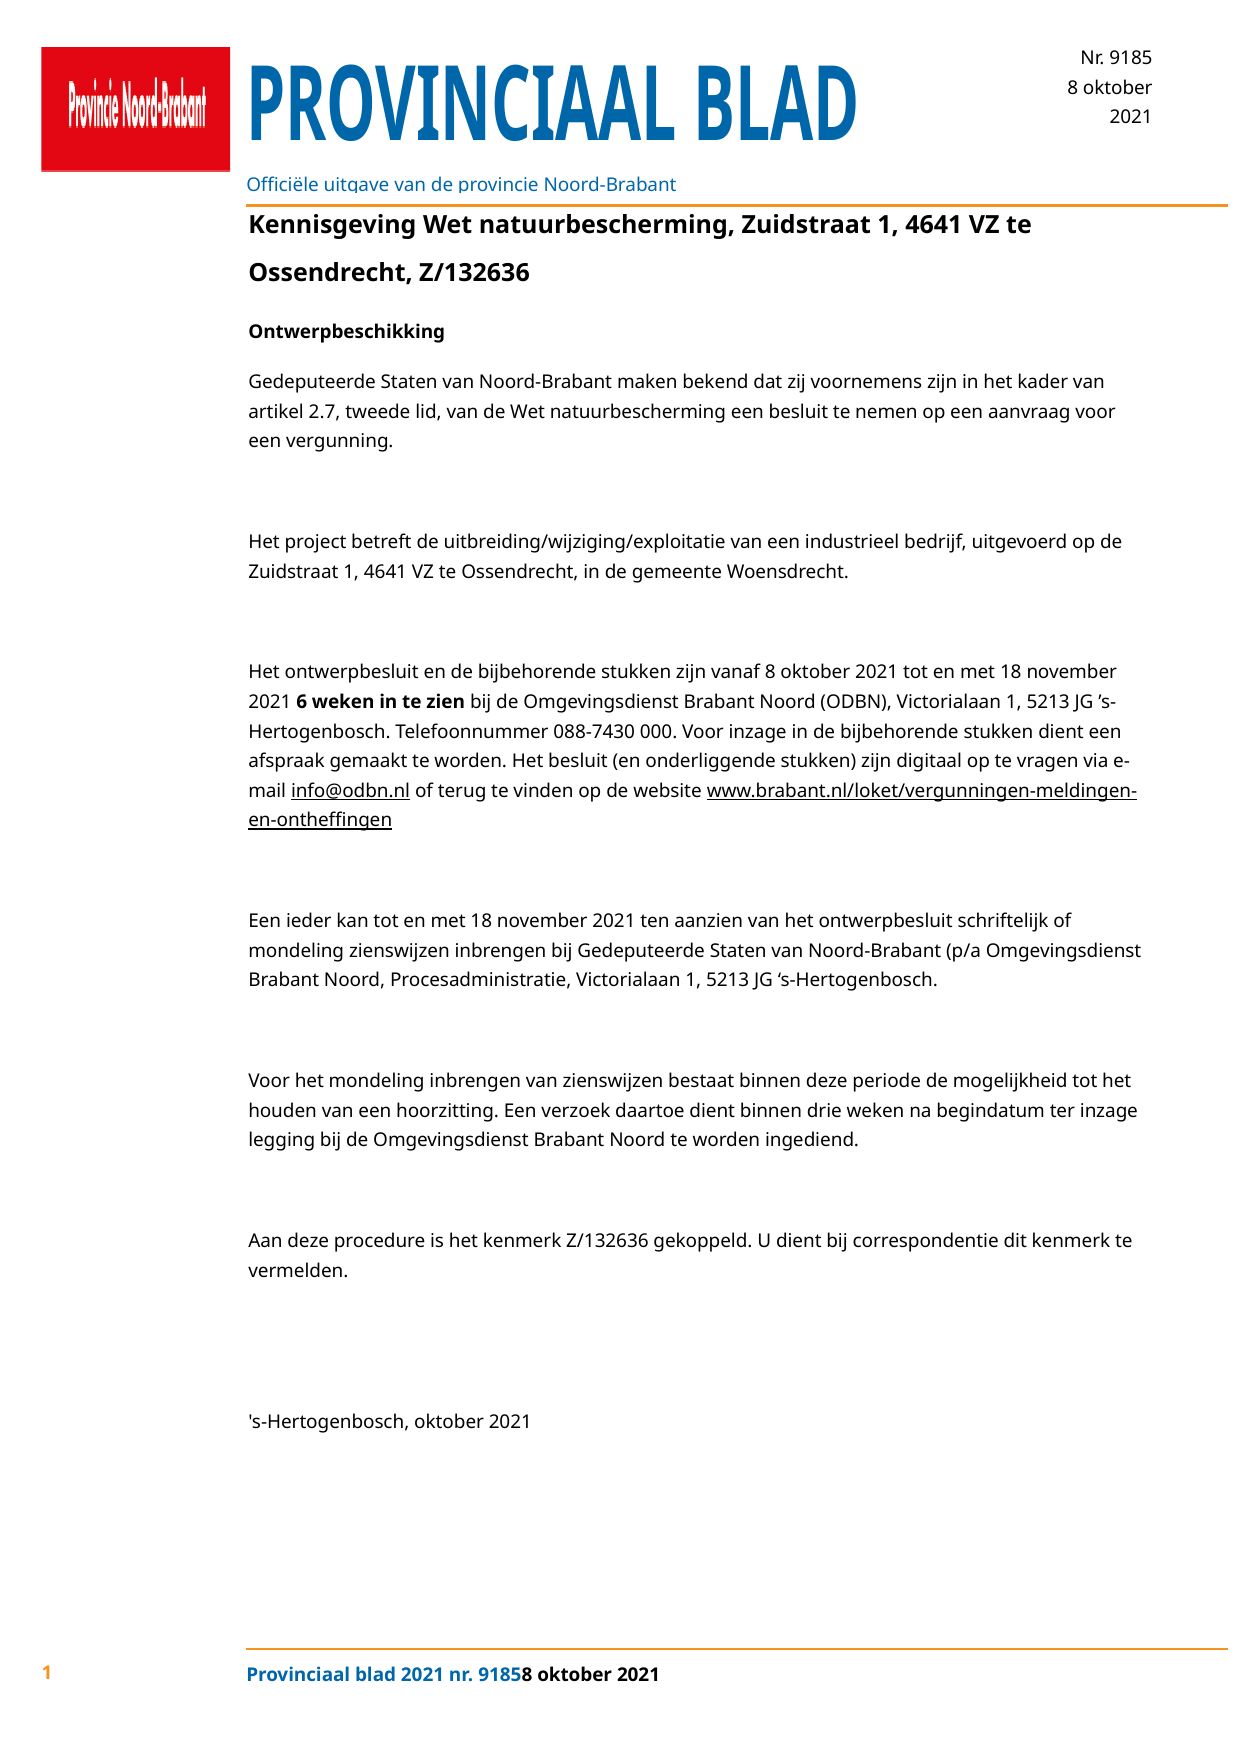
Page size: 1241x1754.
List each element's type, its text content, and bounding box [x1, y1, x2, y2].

text Een ieder kan tot en met 18 november 2021 ten aanzien van het ontwerpbesluit schriftelijk of mondeling zienswijzen inbrengen bij Gedeputeerde Staten van Noord-Brabant (p/a Omgevingsdienst Brabant Noord, Procesadministratie, Victorialaan 1, 5213 JG ‘s-Hertogenbosch. [248, 907, 1152, 992]
text 's-Hertogenbosch, oktober 2021 [248, 1408, 1152, 1434]
text Ontwerpbeschikking [248, 318, 1152, 344]
text Gedeputeerde Staten van Noord-Brabant maken bekend dat zij voornemens zijn in het kader van artikel 2.7, tweede lid, van de Wet natuurbescherming een besluit te nemen op een aanvraag voor een vergunning. [248, 368, 1152, 453]
text Het project betreft de uitbreiding/wijziging/exploitatie van een industrieel bedrijf, uitgevoerd op de Zuidstraat 1, 4641 VZ te Ossendrecht, in de gemeente Woensdrecht. [248, 528, 1152, 584]
text Aan deze procedure is het kenmerk Z/132636 gekoppeld. U dient bij correspondentie dit kenmerk te vermelden. [248, 1227, 1152, 1283]
text Kennisgeving Wet natuurbescherming, Zuidstraat 1, 4641 VZ te Ossendrecht, Z/132636 [248, 207, 1152, 288]
picture [41, 47, 231, 172]
text Het ontwerpbesluit en de bijbehorende stukken zijn vanaf 8 oktober 2021 tot en met 18 november 2021 6 weken in te zien bij de Omgevingsdienst Brabant Noord (ODBN), Victorialaan 1, 5213 JG ’s-Hertogenbosch. Telefoonnummer 088-7430 000. Voor inzage in de bijbehorende stukken dient een afspraak gemaakt te worden. Het besluit (en onderliggende stukken) zijn digitaal op te vragen via e-mail info@odbn.nl of terug te vinden op de website www.brabant.nl/loket/vergunningen-meldingen-en-ontheffingen [248, 659, 1152, 832]
text Voor het mondeling inbrengen van zienswijzen bestaat binnen deze periode de mogelijkheid tot het houden van een hoorzitting. Een verzoek daartoe dient binnen drie weken na begindatum ter inzage legging bij de Omgevingsdienst Brabant Noord te worden ingediend. [248, 1067, 1152, 1152]
